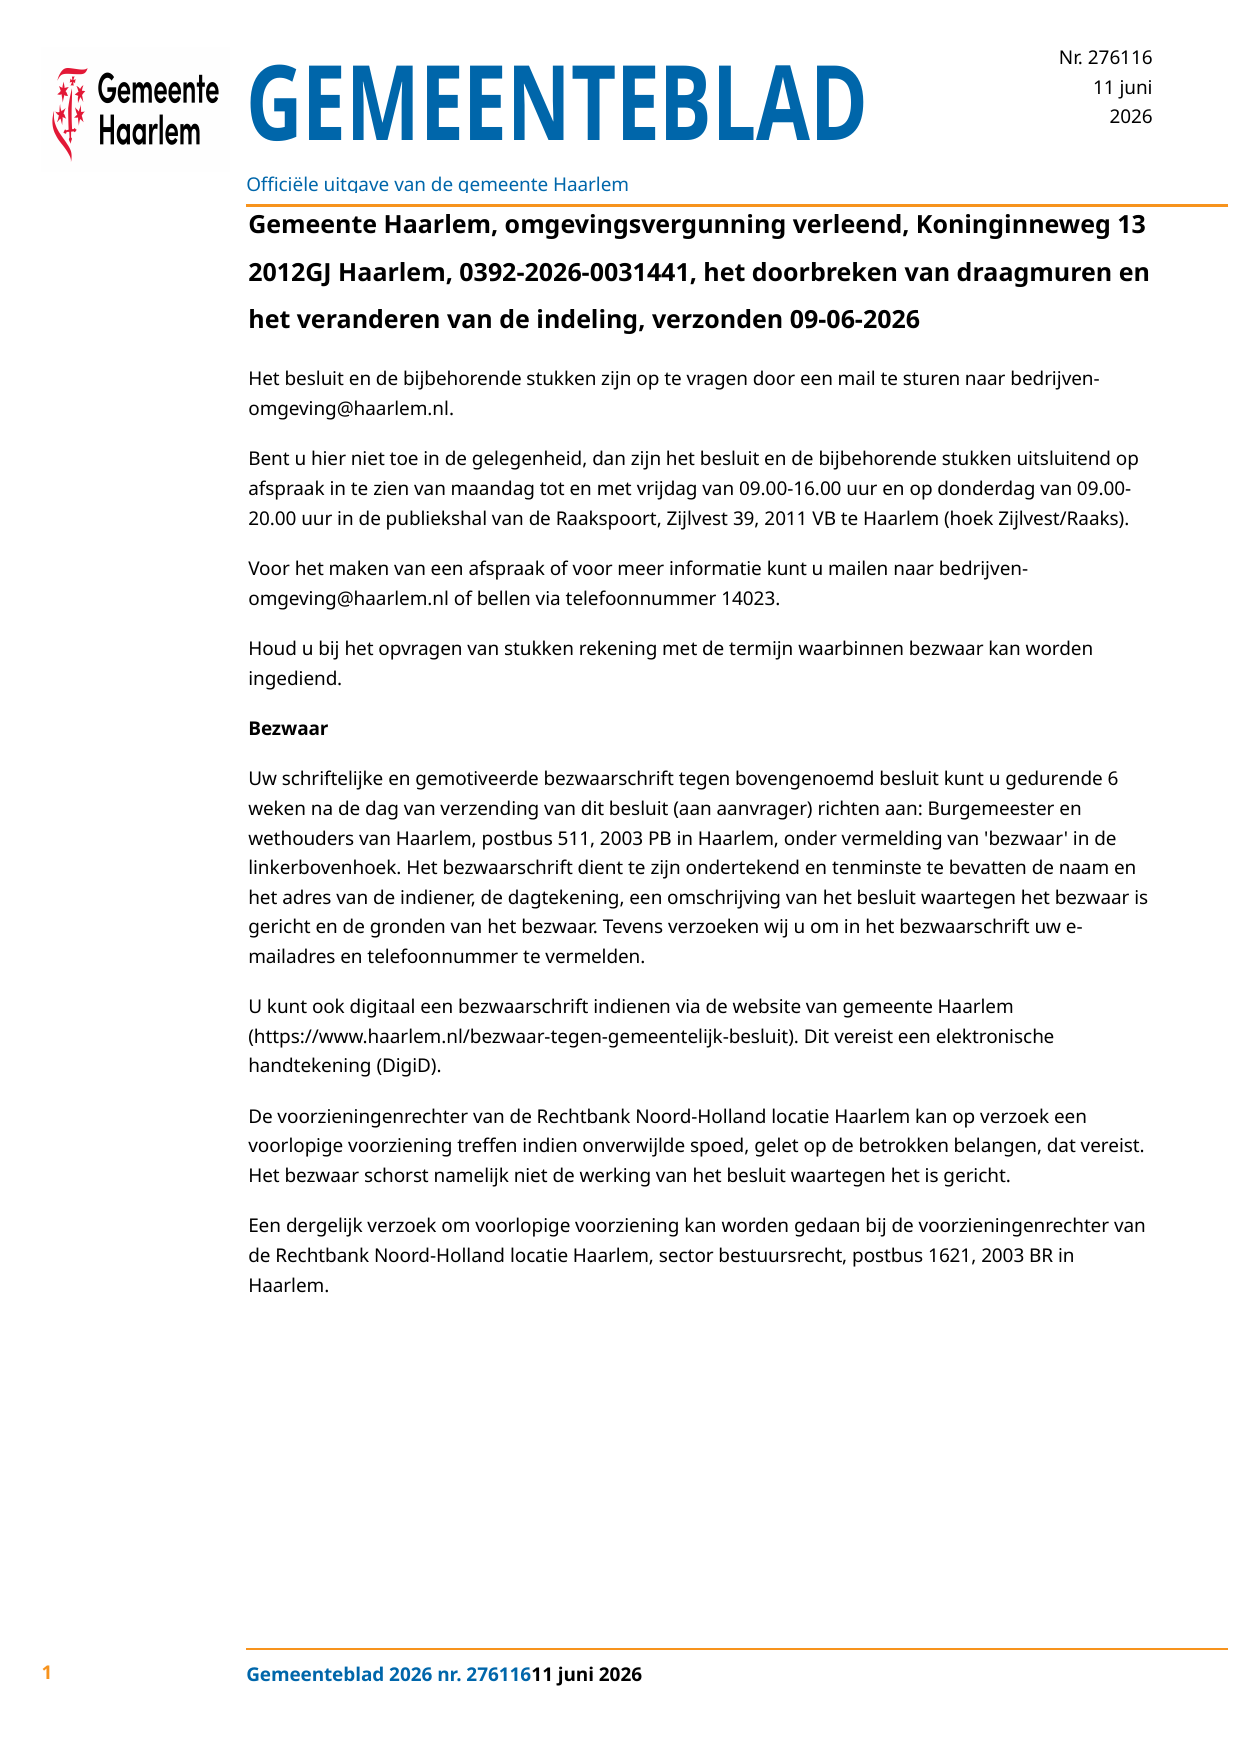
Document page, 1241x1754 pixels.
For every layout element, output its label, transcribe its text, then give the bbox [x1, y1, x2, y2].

text Voor het maken van een afspraak of voor meer informatie kunt u mailen naar bedrijven-omgeving@haarlem.nl of bellen via telefoonnummer 14023. [248, 555, 1152, 610]
text Een dergelijk verzoek om voorlopige voorziening kan worden gedaan bij de voorzieningenrechter van de Rechtbank Noord-Holland locatie Haarlem, sector bestuursrecht, postbus 1621, 2003 BR in Haarlem. [248, 1213, 1152, 1297]
text Gemeente Haarlem, omgevingsvergunning verleend, Koninginneweg 13 2012GJ Haarlem, 0392-2026-0031441, het doorbreken van draagmuren en het veranderen van de indeling, verzonden 09-06-2026 [248, 207, 1152, 336]
text De voorzieningenrechter van de Rechtbank Noord-Holland locatie Haarlem kan op verzoek een voorlopige voorziening treffen indien onverwijlde spoed, gelet op de betrokken belangen, dat vereist. Het bezwaar schorst namelijk niet de werking van het besluit waartegen het is gericht. [248, 1103, 1152, 1188]
text Bezwaar [248, 715, 1152, 741]
text Het besluit en de bijbehorende stukken zijn op te vragen door een mail te sturen naar bedrijven-omgeving@haarlem.nl. [248, 366, 1152, 421]
picture [41, 47, 231, 172]
text Houd u bij het opvragen van stukken rekening met de termijn waarbinnen bezwaar kan worden ingediend. [248, 635, 1152, 690]
text Uw schriftelijke en gemotiveerde bezwaarschrift tegen bovengenoemd besluit kunt u gedurende 6 weken na de dag van verzending van dit besluit (aan aanvrager) richten aan: Burgemeester en wethouders van Haarlem, postbus 511, 2003 PB in Haarlem, onder vermelding van 'bezwaar' in de linkerbovenhoek. Het bezwaarschrift dient te zijn ondertekend en tenminste te bevatten de naam en het adres van de indiener, de dagtekening, een omschrijving van het besluit waartegen het bezwaar is gericht en de gronden van het bezwaar. Tevens verzoeken wij u om in het bezwaarschrift uw e-mailadres en telefoonnummer te vermelden. [248, 766, 1152, 969]
text U kunt ook digitaal een bezwaarschrift indienen via de website van gemeente Haarlem (https://www.haarlem.nl/bezwaar-tegen-gemeentelijk-besluit). Dit vereist een elektronische handtekening (DigiD). [248, 993, 1152, 1078]
text Bent u hier niet toe in de gelegenheid, dan zijn het besluit en de bijbehorende stukken uitsluitend op afspraak in te zien van maandag tot en met vrijdag van 09.00-16.00 uur en op donderdag van 09.00-20.00 uur in de publiekshal van de Raakspoort, Zijlvest 39, 2011 VB te Haarlem (hoek Zijlvest/Raaks). [248, 446, 1152, 530]
